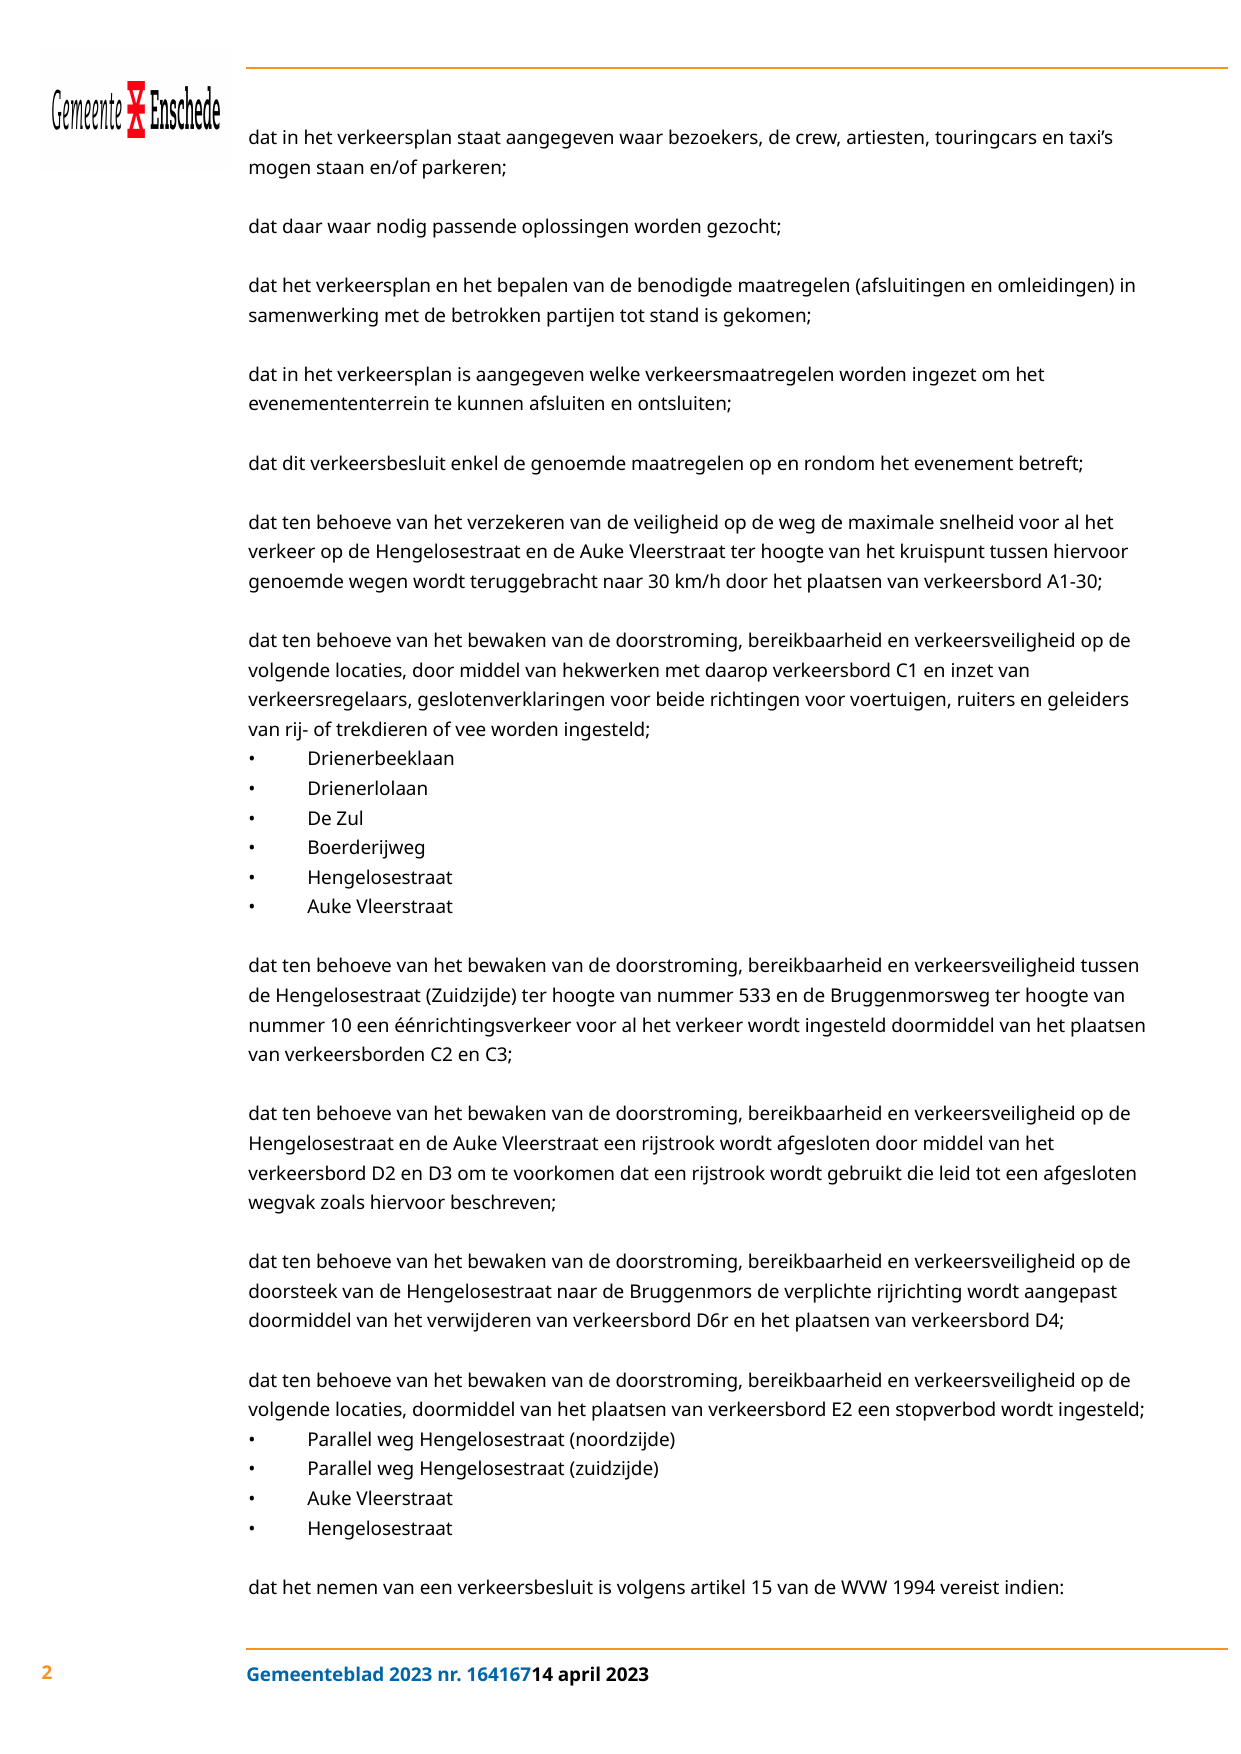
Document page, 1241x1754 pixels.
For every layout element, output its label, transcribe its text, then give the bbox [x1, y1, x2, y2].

text dat in het verkeersplan is aangegeven welke verkeersmaatregelen worden ingezet om het evenemententerrein te kunnen afsluiten en ontsluiten; [248, 361, 1152, 416]
text dat in het verkeersplan staat aangegeven waar bezoekers, de crew, artiesten, touringcars en taxi’s mogen staan en/of parkeren; [248, 124, 1152, 180]
text dat ten behoeve van het bewaken van de doorstroming, bereikbaarheid en verkeersveiligheid op de volgende locaties, doormiddel van het plaatsen van verkeersbord E2 een stopverbod wordt ingesteld; [248, 1367, 1152, 1422]
list Parallel weg Hengelosestraat (noordzijde) [248, 1426, 1152, 1452]
list Auke Vleerstraat [248, 893, 1152, 919]
picture [41, 47, 231, 172]
text dat ten behoeve van het bewaken van de doorstroming, bereikbaarheid en verkeersveiligheid op de doorsteek van de Hengelosestraat naar de Bruggenmors de verplichte rijrichting wordt aangepast doormiddel van het verwijderen van verkeersbord D6r en het plaatsen van verkeersbord D4; [248, 1248, 1152, 1333]
list De Zul [248, 805, 1152, 831]
text dat het verkeersplan en het bepalen van de benodigde maatregelen (afsluitingen en omleidingen) in samenwerking met de betrokken partijen tot stand is gekomen; [248, 272, 1152, 328]
text dat ten behoeve van het bewaken van de doorstroming, bereikbaarheid en verkeersveiligheid op de Hengelosestraat en de Auke Vleerstraat een rijstrook wordt afgesloten door middel van het verkeersbord D2 en D3 om te voorkomen dat een rijstrook wordt gebruikt die leid tot een afgesloten wegvak zoals hiervoor beschreven; [248, 1101, 1152, 1215]
list Drienerbeeklaan [248, 746, 1152, 771]
list Drienerlolaan [248, 775, 1152, 801]
list Parallel weg Hengelosestraat (zuidzijde) [248, 1456, 1152, 1481]
text dat ten behoeve van het bewaken van de doorstroming, bereikbaarheid en verkeersveiligheid op de volgende locaties, door middel van hekwerken met daarop verkeersbord C1 en inzet van verkeersregelaars, geslotenverklaringen voor beide richtingen voor voertuigen, ruiters en geleiders van rij- of trekdieren of vee worden ingesteld; [248, 627, 1152, 742]
list Auke Vleerstraat [248, 1485, 1152, 1511]
text dat daar waar nodig passende oplossingen worden gezocht; [248, 213, 1152, 239]
list Boerderijweg [248, 834, 1152, 860]
list Hengelosestraat [248, 1515, 1152, 1541]
text dat dit verkeersbesluit enkel de genoemde maatregelen op en rondom het evenement betreft; [248, 450, 1152, 476]
text dat ten behoeve van het bewaken van de doorstroming, bereikbaarheid en verkeersveiligheid tussen de Hengelosestraat (Zuidzijde) ter hoogte van nummer 533 en de Bruggenmorsweg ter hoogte van nummer 10 een éénrichtingsverkeer voor al het verkeer wordt ingesteld doormiddel van het plaatsen van verkeersborden C2 en C3; [248, 953, 1152, 1067]
text dat het nemen van een verkeersbesluit is volgens artikel 15 van de WVW 1994 vereist indien: [248, 1574, 1152, 1600]
list Hengelosestraat [248, 864, 1152, 890]
text dat ten behoeve van het verzekeren van de veiligheid op de weg de maximale snelheid voor al het verkeer op de Hengelosestraat en de Auke Vleerstraat ter hoogte van het kruispunt tussen hiervoor genoemde wegen wordt teruggebracht naar 30 km/h door het plaatsen van verkeersbord A1-30; [248, 509, 1152, 594]
